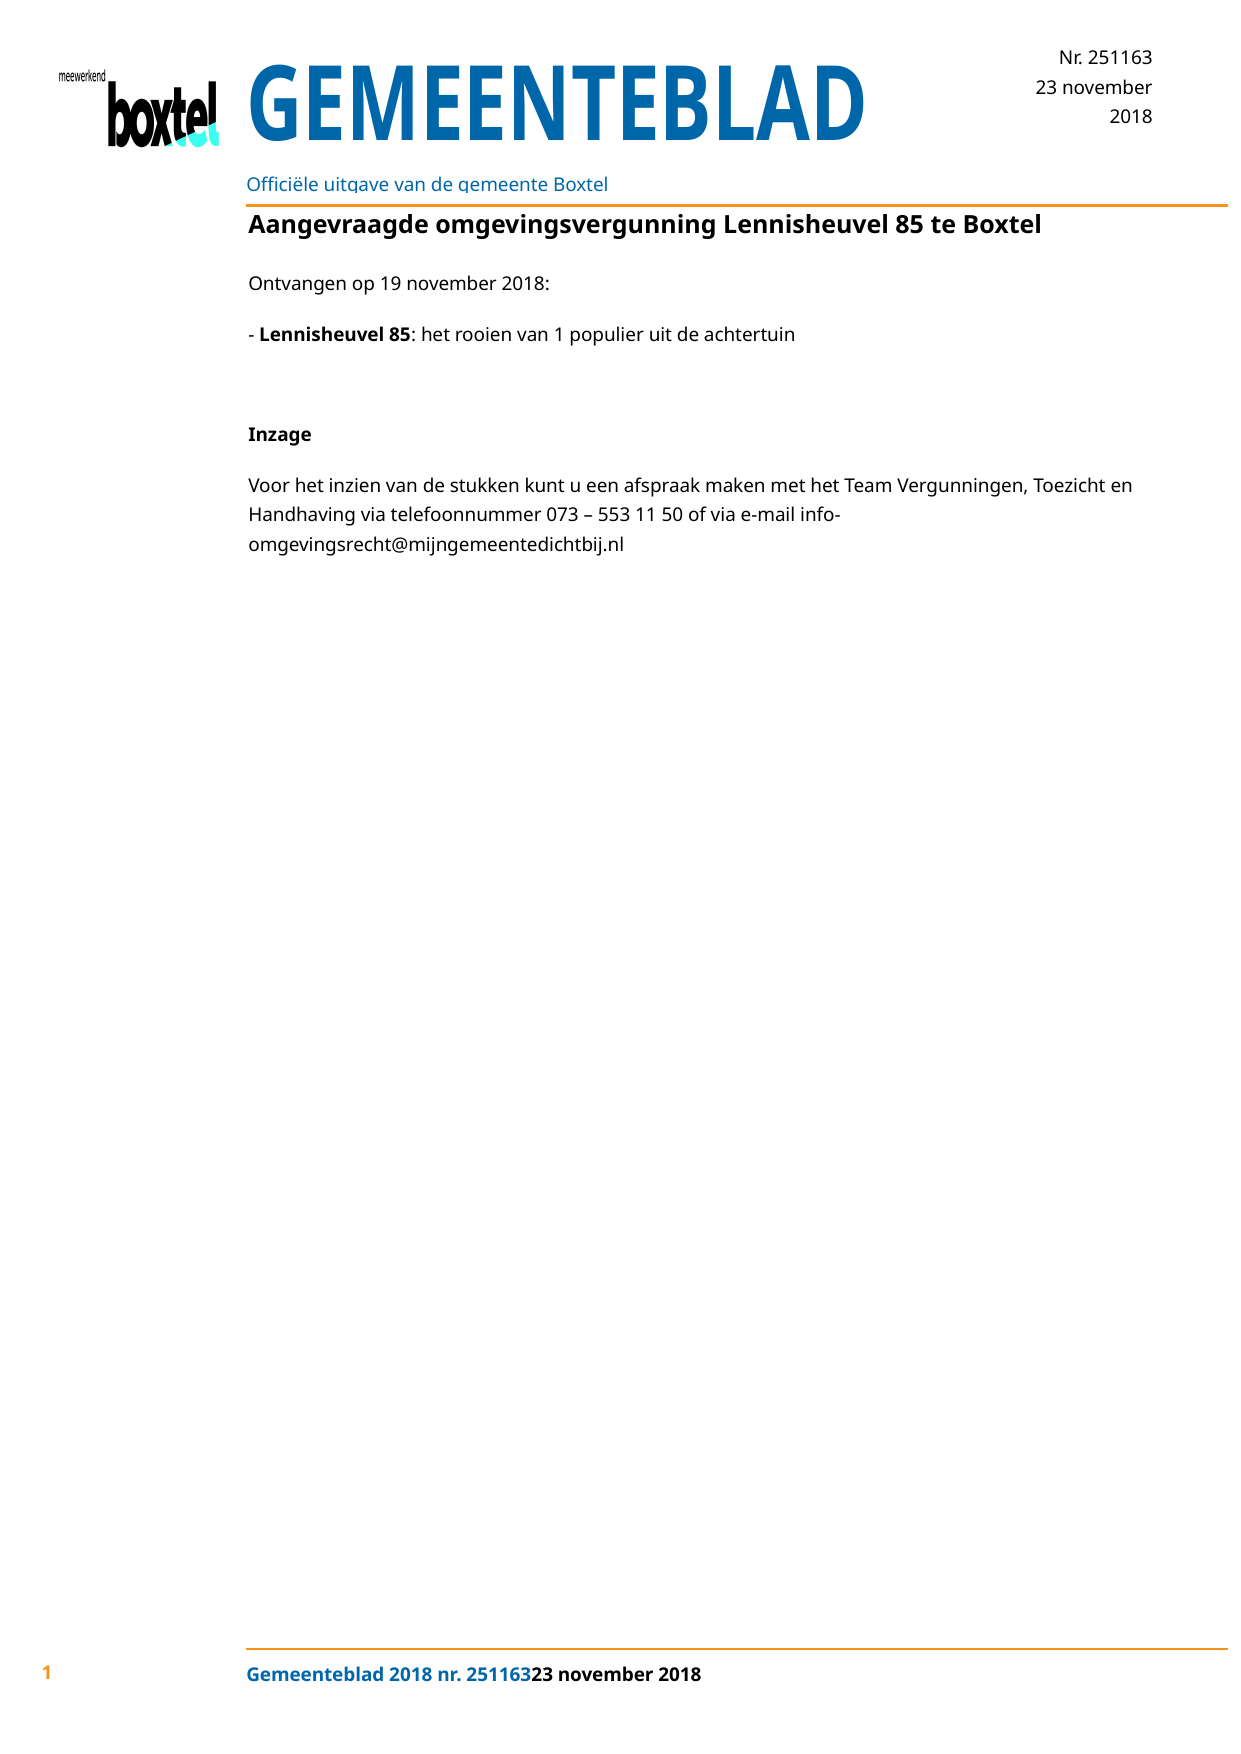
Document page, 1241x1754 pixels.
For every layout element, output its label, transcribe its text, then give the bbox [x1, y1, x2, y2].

text Ontvangen op 19 november 2018: [248, 270, 1152, 296]
text Voor het inzien van de stukken kunt u een afspraak maken met het Team Vergunningen, Toezicht en Handhaving via telefoonnummer 073 – 553 11 50 of via e-mail info-omgevingsrecht@mijngemeentedichtbij.nl [248, 472, 1152, 557]
text Aangevraagde omgevingsvergunning Lennisheuvel 85 te Boxtel [248, 207, 1152, 241]
text Inzage [248, 422, 1152, 447]
text - Lennisheuvel 85: het rooien van 1 populier uit de achtertuin [248, 321, 1152, 346]
picture [41, 47, 231, 172]
